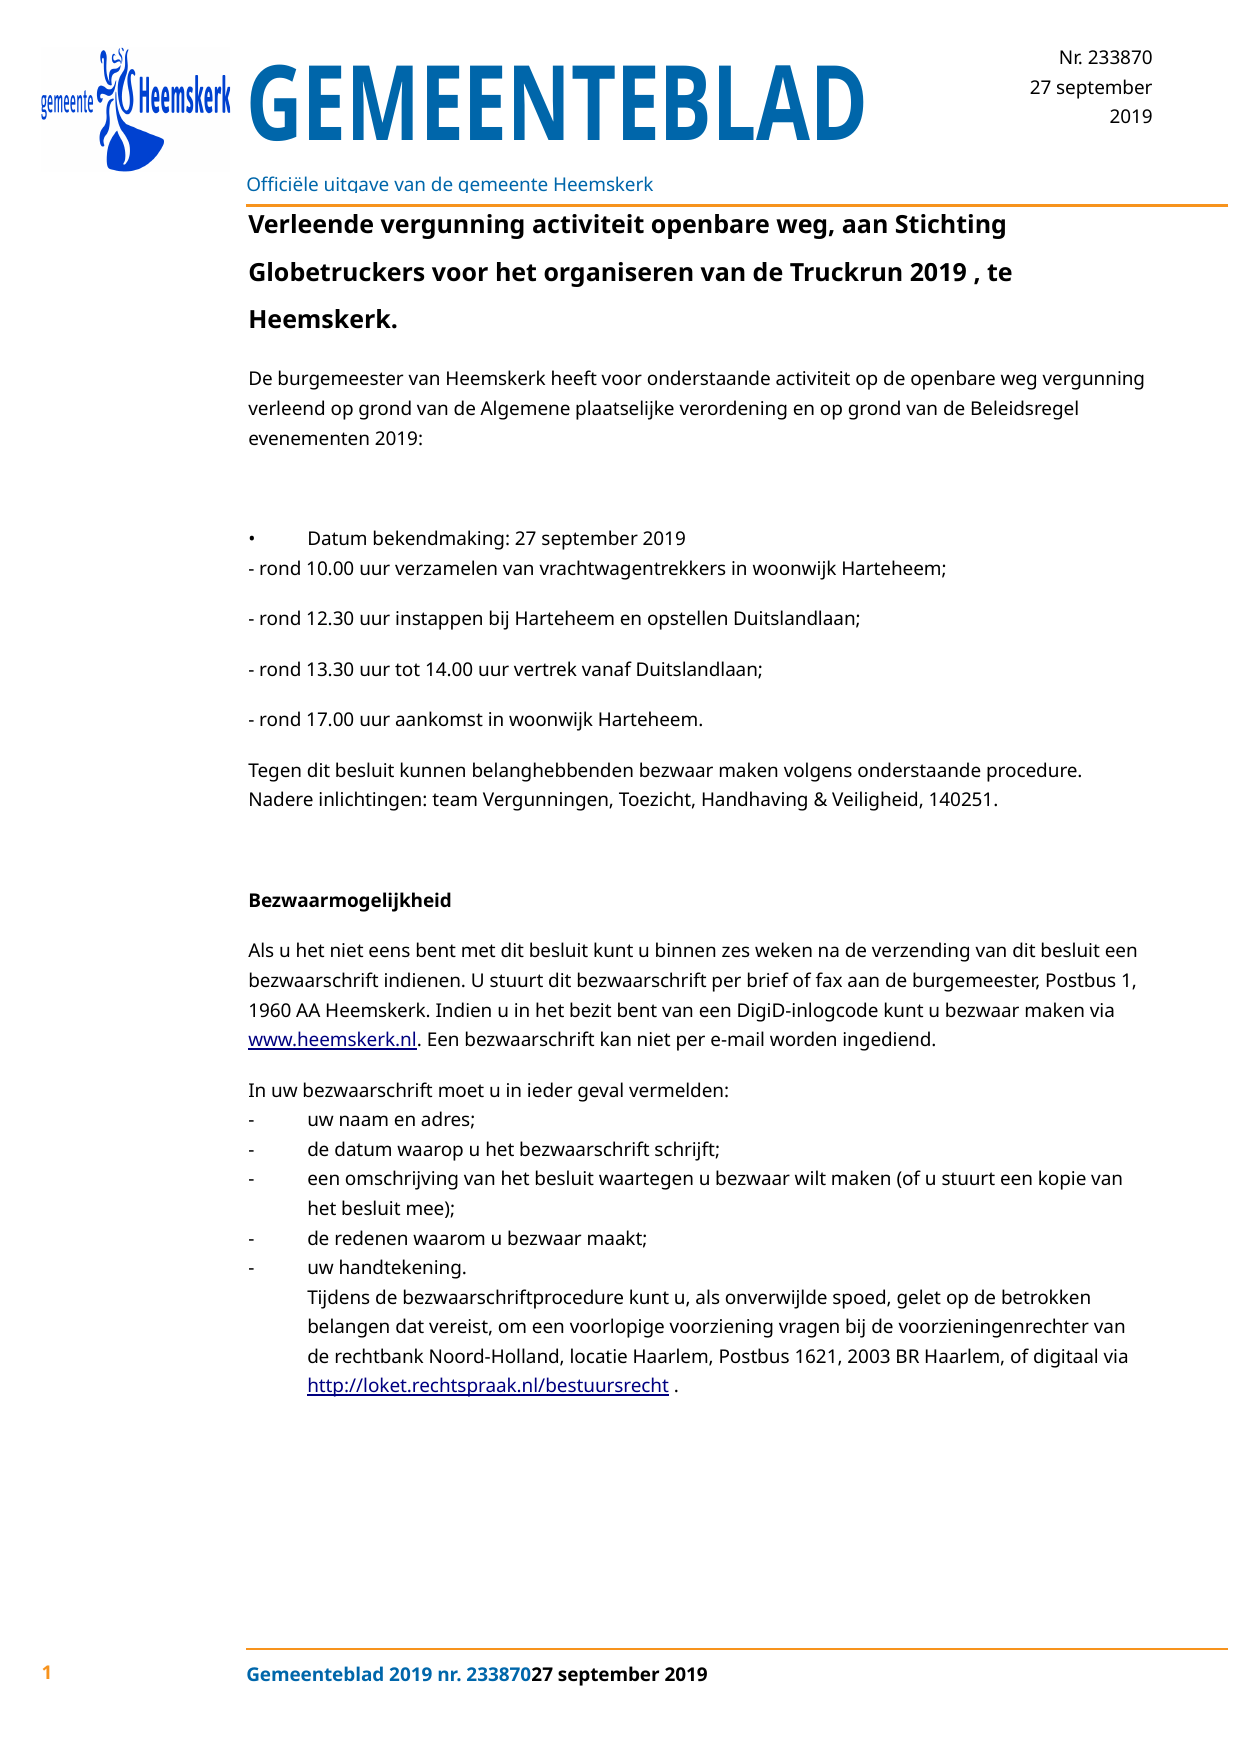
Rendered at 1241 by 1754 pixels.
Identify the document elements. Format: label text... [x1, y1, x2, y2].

list uw naam en adres; [248, 1106, 1152, 1132]
list Tijdens de bezwaarschriftprocedure kunt u, als onverwijlde spoed, gelet op de betrokken belangen dat vereist, om een voorlopige voorziening vragen bij de voorzieningenrechter van de rechtbank Noord-Holland, locatie Haarlem, Postbus 1621, 2003 BR Haarlem, of digitaal via http://loket.rechtspraak.nl/bestuursrecht . [248, 1284, 1152, 1398]
list een omschrijving van het besluit waartegen u bezwaar wilt maken (of u stuurt een kopie van het besluit mee); [248, 1166, 1152, 1221]
list Datum bekendmaking: 27 september 2019 [248, 526, 1152, 551]
picture [41, 47, 231, 172]
text Tegen dit besluit kunnen belanghebbenden bezwaar maken volgens onderstaande procedure. Nadere inlichtingen: team Vergunningen, Toezicht, Handhaving & Veiligheid, 140251. [248, 757, 1152, 812]
text - rond 17.00 uur aankomst in woonwijk Harteheem. [248, 706, 1152, 732]
text - rond 13.30 uur tot 14.00 uur vertrek vanaf Duitslandlaan; [248, 656, 1152, 682]
text In uw bezwaarschrift moet u in ieder geval vermelden: [248, 1077, 1152, 1102]
text - rond 12.30 uur instappen bij Harteheem en opstellen Duitslandlaan; [248, 606, 1152, 631]
list uw handtekening. [248, 1254, 1152, 1280]
text - rond 10.00 uur verzamelen van vrachtwagentrekkers in woonwijk Harteheem; [248, 555, 1152, 581]
text Als u het niet eens bent met dit besluit kunt u binnen zes weken na de verzending van dit besluit een bezwaarschrift indienen. U stuurt dit bezwaarschrift per brief of fax aan de burgemeester, Postbus 1, 1960 AA Heemskerk. Indien u in het bezit bent van een DigiD-inlogcode kunt u bezwaar maken via www.heemskerk.nl. Een bezwaarschrift kan niet per e-mail worden ingediend. [248, 938, 1152, 1052]
text Verleende vergunning activiteit openbare weg, aan Stichting Globetruckers voor het organiseren van de Truckrun 2019 , te Heemskerk. [248, 207, 1152, 336]
list de redenen waarom u bezwaar maakt; [248, 1225, 1152, 1250]
text De burgemeester van Heemskerk heeft voor onderstaande activiteit op de openbare weg vergunning verleend op grond van de Algemene plaatselijke verordening en op grond van de Beleidsregel evenementen 2019: [248, 366, 1152, 450]
text Bezwaarmogelijkheid [248, 887, 1152, 913]
list de datum waarop u het bezwaarschrift schrijft; [248, 1136, 1152, 1162]
